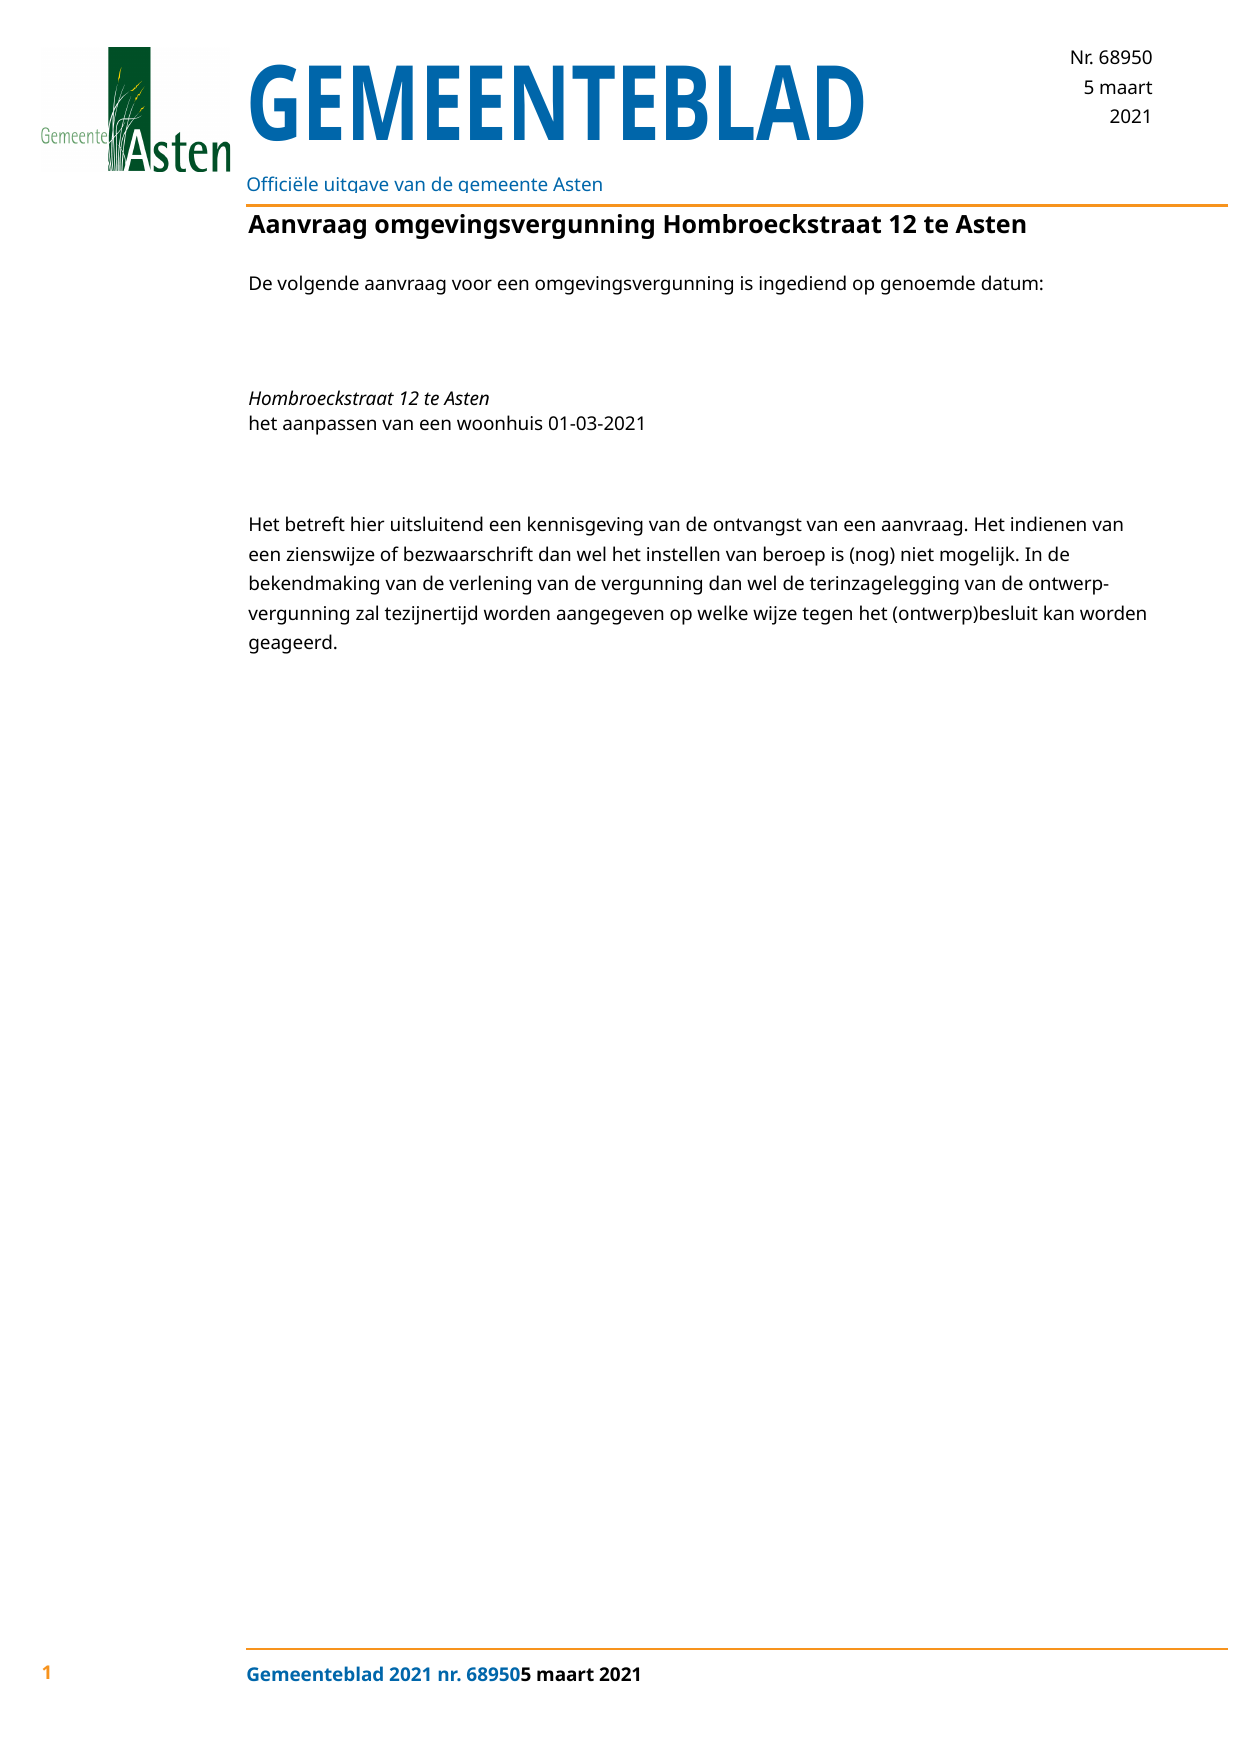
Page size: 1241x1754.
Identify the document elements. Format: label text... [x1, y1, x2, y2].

text Het betreft hier uitsluitend een kennisgeving van de ontvangst van een aanvraag. Het indienen van een zienswijze of bezwaarschrift dan wel het instellen van beroep is (nog) niet mogelijk. In de bekendmaking van de verlening van de vergunning dan wel de terinzagelegging van de ontwerp-vergunning zal tezijnertijd worden aangegeven op welke wijze tegen het (ontwerp)besluit kan worden geageerd. [248, 511, 1152, 655]
text Aanvraag omgevingsvergunning Hombroeckstraat 12 te Asten [248, 207, 1152, 241]
picture [41, 47, 231, 172]
text De volgende aanvraag voor een omgevingsvergunning is ingediend op genoemde datum: [248, 270, 1152, 296]
text Hombroeckstraat 12 te Asten [248, 385, 1152, 410]
text het aanpassen van een woonhuis 01-03-2021 [248, 410, 1152, 436]
